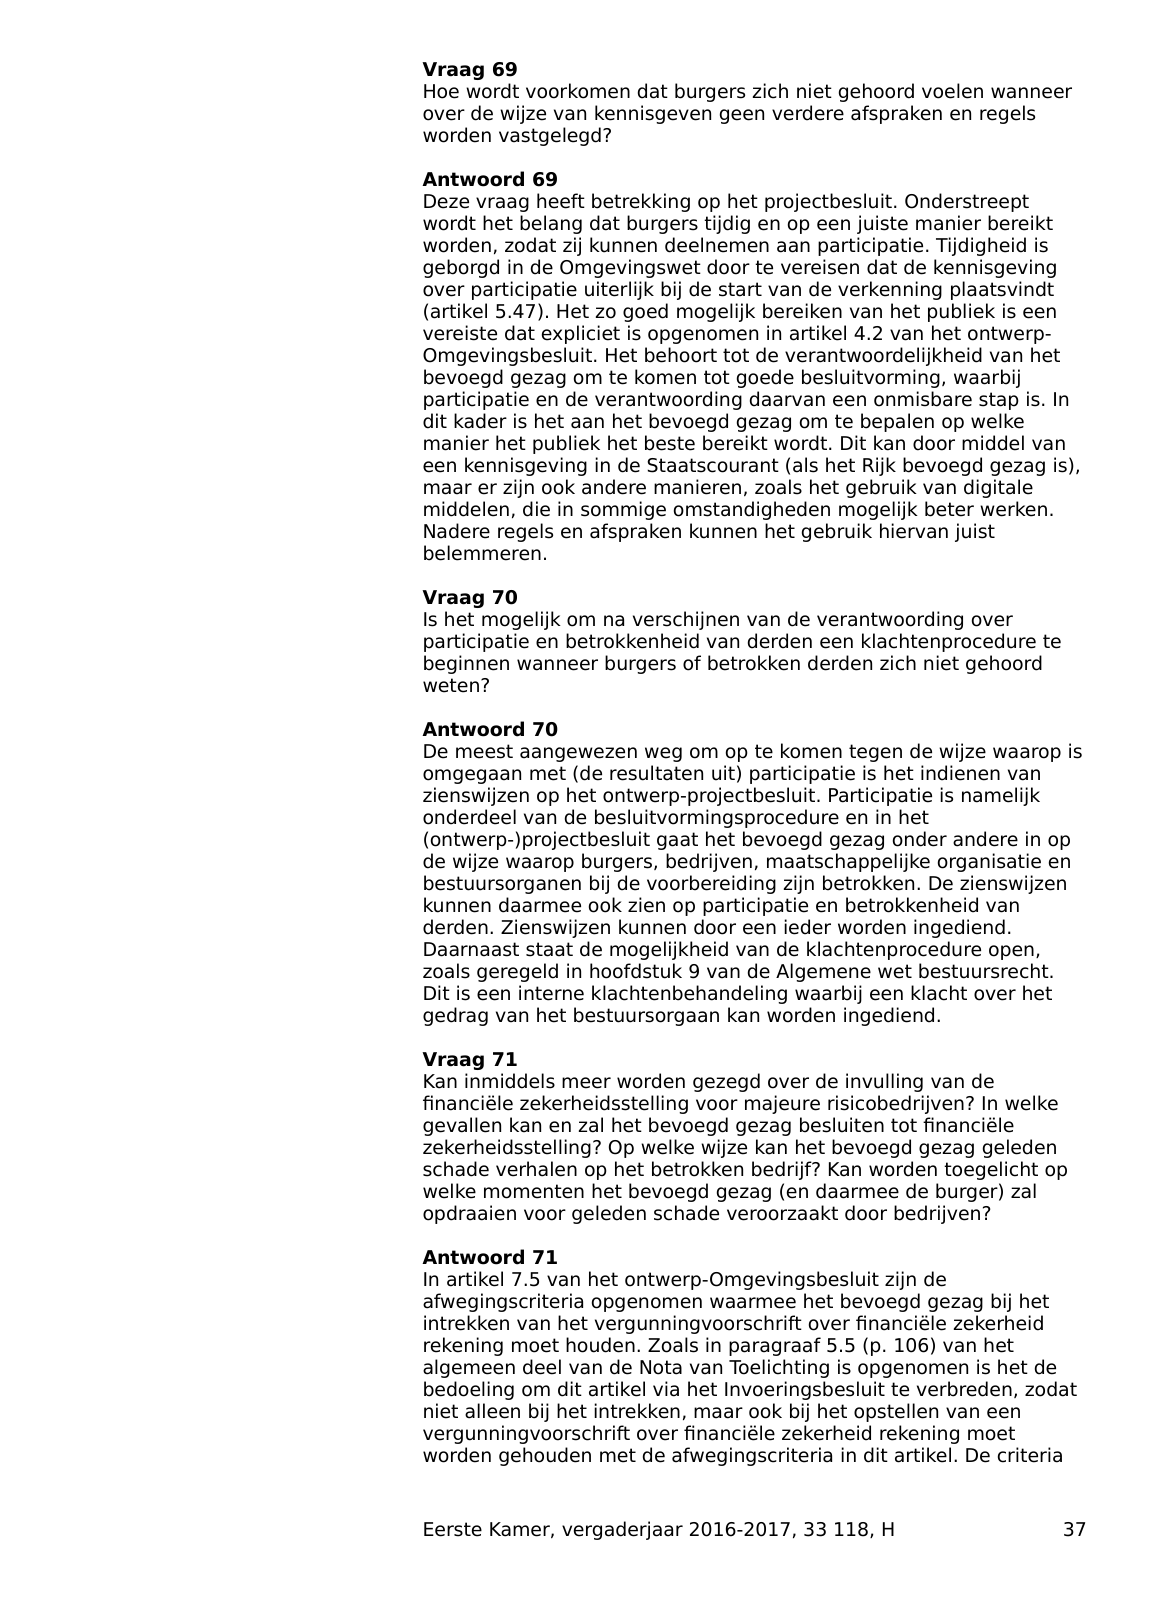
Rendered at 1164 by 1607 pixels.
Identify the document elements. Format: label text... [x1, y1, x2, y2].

text De meest aangewezen weg om op te komen tegen de wijze waarop is omgegaan met (de resultaten uit) participatie is het indienen van zienswijzen op het ontwerp-projectbesluit. Participatie is namelijk onderdeel van de besluitvormingsprocedure en in het (ontwerp-)projectbesluit gaat het bevoegd gezag onder andere in op de wijze waarop burgers, bedrijven, maatschappelijke organisatie en bestuursorganen bij de voorbereiding zijn betrokken. De zienswijzen kunnen daarmee ook zien op participatie en betrokkenheid van derden. Zienswijzen kunnen door een ieder worden ingediend. Daarnaast staat de mogelijkheid van de klachtenprocedure open, zoals geregeld in hoofdstuk 9 van de Algemene wet bestuursrecht. Dit is een interne klachtenbehandeling waarbij een klacht over het gedrag van het bestuursorgaan kan worden ingediend. [422, 741, 1087, 1027]
text Antwoord 69 [422, 169, 1087, 191]
text Antwoord 70 [422, 719, 1087, 741]
text Deze vraag heeft betrekking op het projectbesluit. Onderstreept wordt het belang dat burgers tijdig en op een juiste manier bereikt worden, zodat zij kunnen deelnemen aan participatie. Tijdigheid is geborgd in de Omgevingswet door te vereisen dat de kennisgeving over participatie uiterlijk bij de start van de verkenning plaatsvindt (artikel 5.47). Het zo goed mogelijk bereiken van het publiek is een vereiste dat expliciet is opgenomen in artikel 4.2 van het ontwerp-Omgevingsbesluit. Het behoort tot de verantwoordelijkheid van het bevoegd gezag om te komen tot goede besluitvorming, waarbij participatie en de verantwoording daarvan een onmisbare stap is. In dit kader is het aan het bevoegd gezag om te bepalen op welke manier het publiek het beste bereikt wordt. Dit kan door middel van een kennisgeving in de Staatscourant (als het Rijk bevoegd gezag is), maar er zijn ook andere manieren, zoals het gebruik van digitale middelen, die in sommige omstandigheden mogelijk beter werken. Nadere regels en afspraken kunnen het gebruik hiervan juist belemmeren. [422, 191, 1087, 565]
text Is het mogelijk om na verschijnen van de verantwoording over participatie en betrokkenheid van derden een klachtenprocedure te beginnen wanneer burgers of betrokken derden zich niet gehoord weten? [422, 609, 1087, 697]
text Hoe wordt voorkomen dat burgers zich niet gehoord voelen wanneer over de wijze van kennisgeven geen verdere afspraken en regels worden vastgelegd? [422, 81, 1087, 147]
text Vraag 71 [422, 1049, 1087, 1071]
text In artikel 7.5 van het ontwerp-Omgevingsbesluit zijn de afwegingscriteria opgenomen waarmee het bevoegd gezag bij het intrekken van het vergunningvoorschrift over financiële zekerheid rekening moet houden. Zoals in paragraaf 5.5 (p. 106) van het algemeen deel van de Nota van Toelichting is opgenomen is het de bedoeling om dit artikel via het Invoeringsbesluit te verbreden, zodat niet alleen bij het intrekken, maar ook bij het opstellen van een vergunningvoorschrift over financiële zekerheid rekening moet worden gehouden met de afwegingscriteria in dit artikel. De criteria [422, 1269, 1087, 1467]
text Kan inmiddels meer worden gezegd over de invulling van de financiële zekerheidsstelling voor majeure risicobedrijven? In welke gevallen kan en zal het bevoegd gezag besluiten tot financiële zekerheidsstelling? Op welke wijze kan het bevoegd gezag geleden schade verhalen op het betrokken bedrijf? Kan worden toegelicht op welke momenten het bevoegd gezag (en daarmee de burger) zal opdraaien voor geleden schade veroorzaakt door bedrijven? [422, 1071, 1087, 1225]
text Vraag 69 [422, 59, 1087, 81]
text Antwoord 71 [422, 1247, 1087, 1269]
text Vraag 70 [422, 587, 1087, 609]
